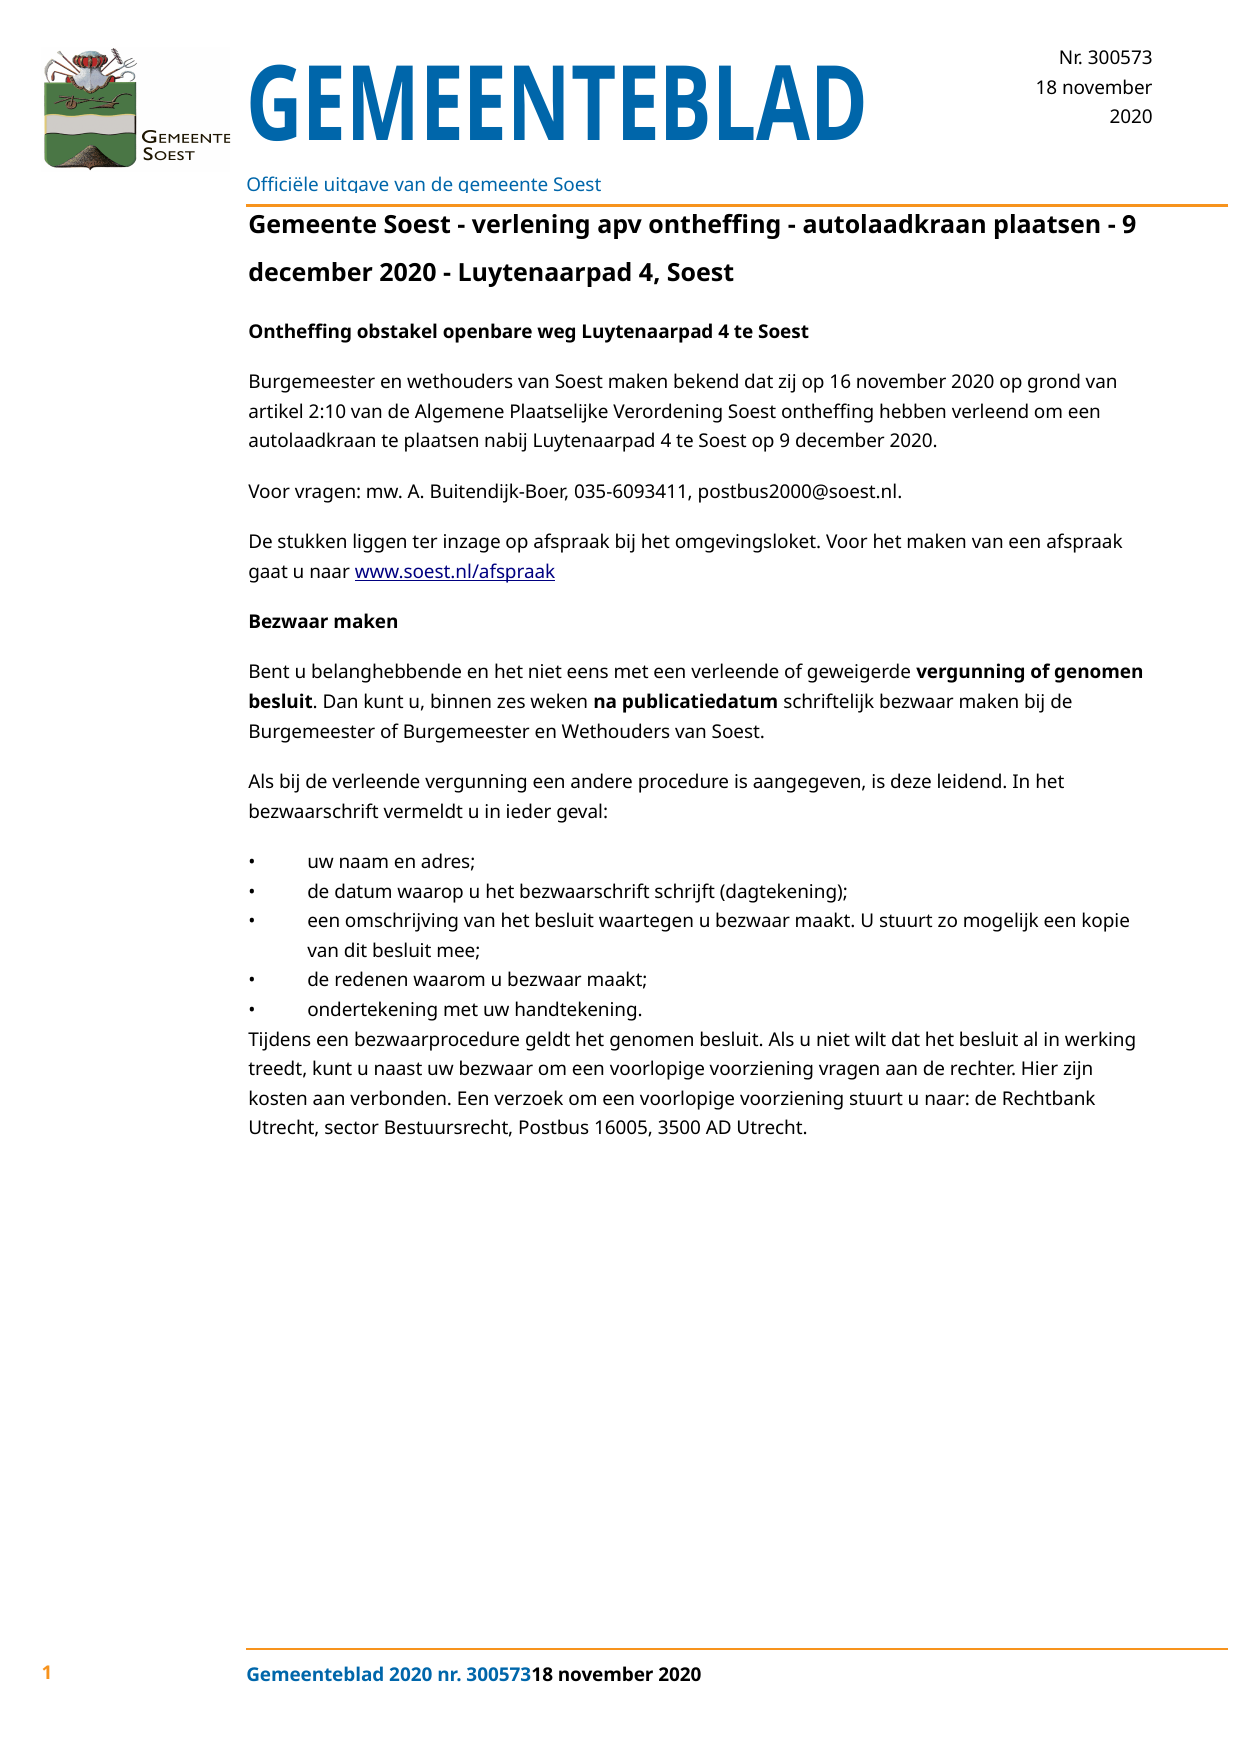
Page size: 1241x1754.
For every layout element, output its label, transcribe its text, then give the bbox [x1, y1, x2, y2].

list de redenen waarom u bezwaar maakt; [248, 967, 1152, 992]
picture [41, 47, 231, 172]
text Als bij de verleende vergunning een andere procedure is aangegeven, is deze leidend. In het bezwaarschrift vermeldt u in ieder geval: [248, 768, 1152, 824]
list een omschrijving van het besluit waartegen u bezwaar maakt. U stuurt zo mogelijk een kopie van dit besluit mee; [248, 907, 1152, 963]
text Ontheffing obstakel openbare weg Luytenaarpad 4 te Soest [248, 318, 1152, 344]
list de datum waarop u het bezwaarschrift schrijft (dagtekening); [248, 878, 1152, 904]
text Burgemeester en wethouders van Soest maken bekend dat zij op 16 november 2020 op grond van artikel 2:10 van de Algemene Plaatselijke Verordening Soest ontheffing hebben verleend om een autolaadkraan te plaatsen nabij Luytenaarpad 4 te Soest op 9 december 2020. [248, 368, 1152, 453]
text Tijdens een bezwaarprocedure geldt het genomen besluit. Als u niet wilt dat het besluit al in werking treedt, kunt u naast uw bezwaar om een voorlopige voorziening vragen aan de rechter. Hier zijn kosten aan verbonden. Een verzoek om een voorlopige voorziening stuurt u naar: de Rechtbank Utrecht, sector Bestuursrecht, Postbus 16005, 3500 AD Utrecht. [248, 1026, 1152, 1140]
text De stukken liggen ter inzage op afspraak bij het omgevingsloket. Voor het maken van een afspraak gaat u naar www.soest.nl/afspraak [248, 528, 1152, 584]
text Bent u belanghebbende en het niet eens met een verleende of geweigerde vergunning of genomen besluit. Dan kunt u, binnen zes weken na publicatiedatum schriftelijk bezwaar maken bij de Burgemeester of Burgemeester en Wethouders van Soest. [248, 659, 1152, 744]
text Voor vragen: mw. A. Buitendijk-Boer, 035-6093411, postbus2000@soest.nl. [248, 478, 1152, 504]
list uw naam en adres; [248, 848, 1152, 874]
list ondertekening met uw handtekening. [248, 996, 1152, 1022]
text Bezwaar maken [248, 608, 1152, 634]
text Gemeente Soest - verlening apv ontheffing - autolaadkraan plaatsen - 9 december 2020 - Luytenaarpad 4, Soest [248, 207, 1152, 288]
